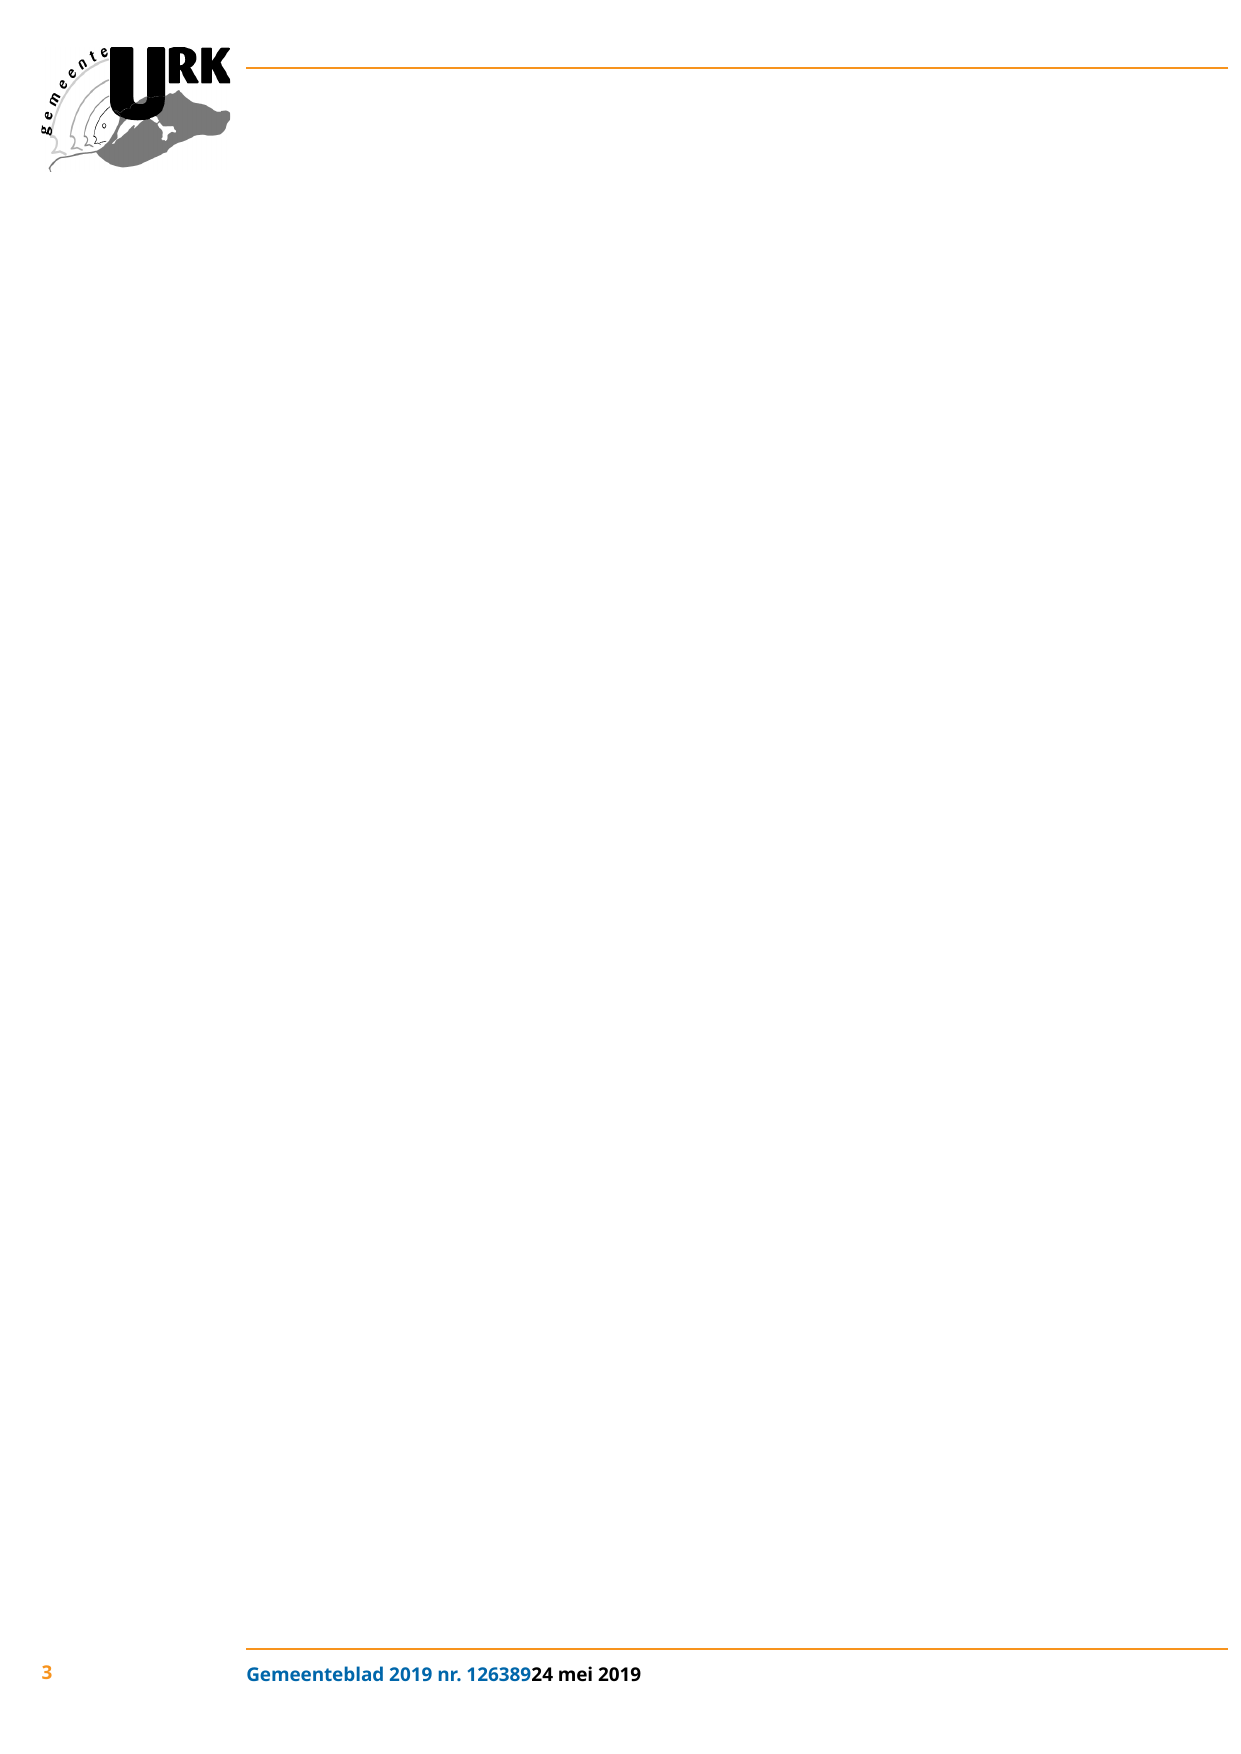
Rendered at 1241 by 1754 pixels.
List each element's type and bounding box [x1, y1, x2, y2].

picture [41, 47, 231, 172]
